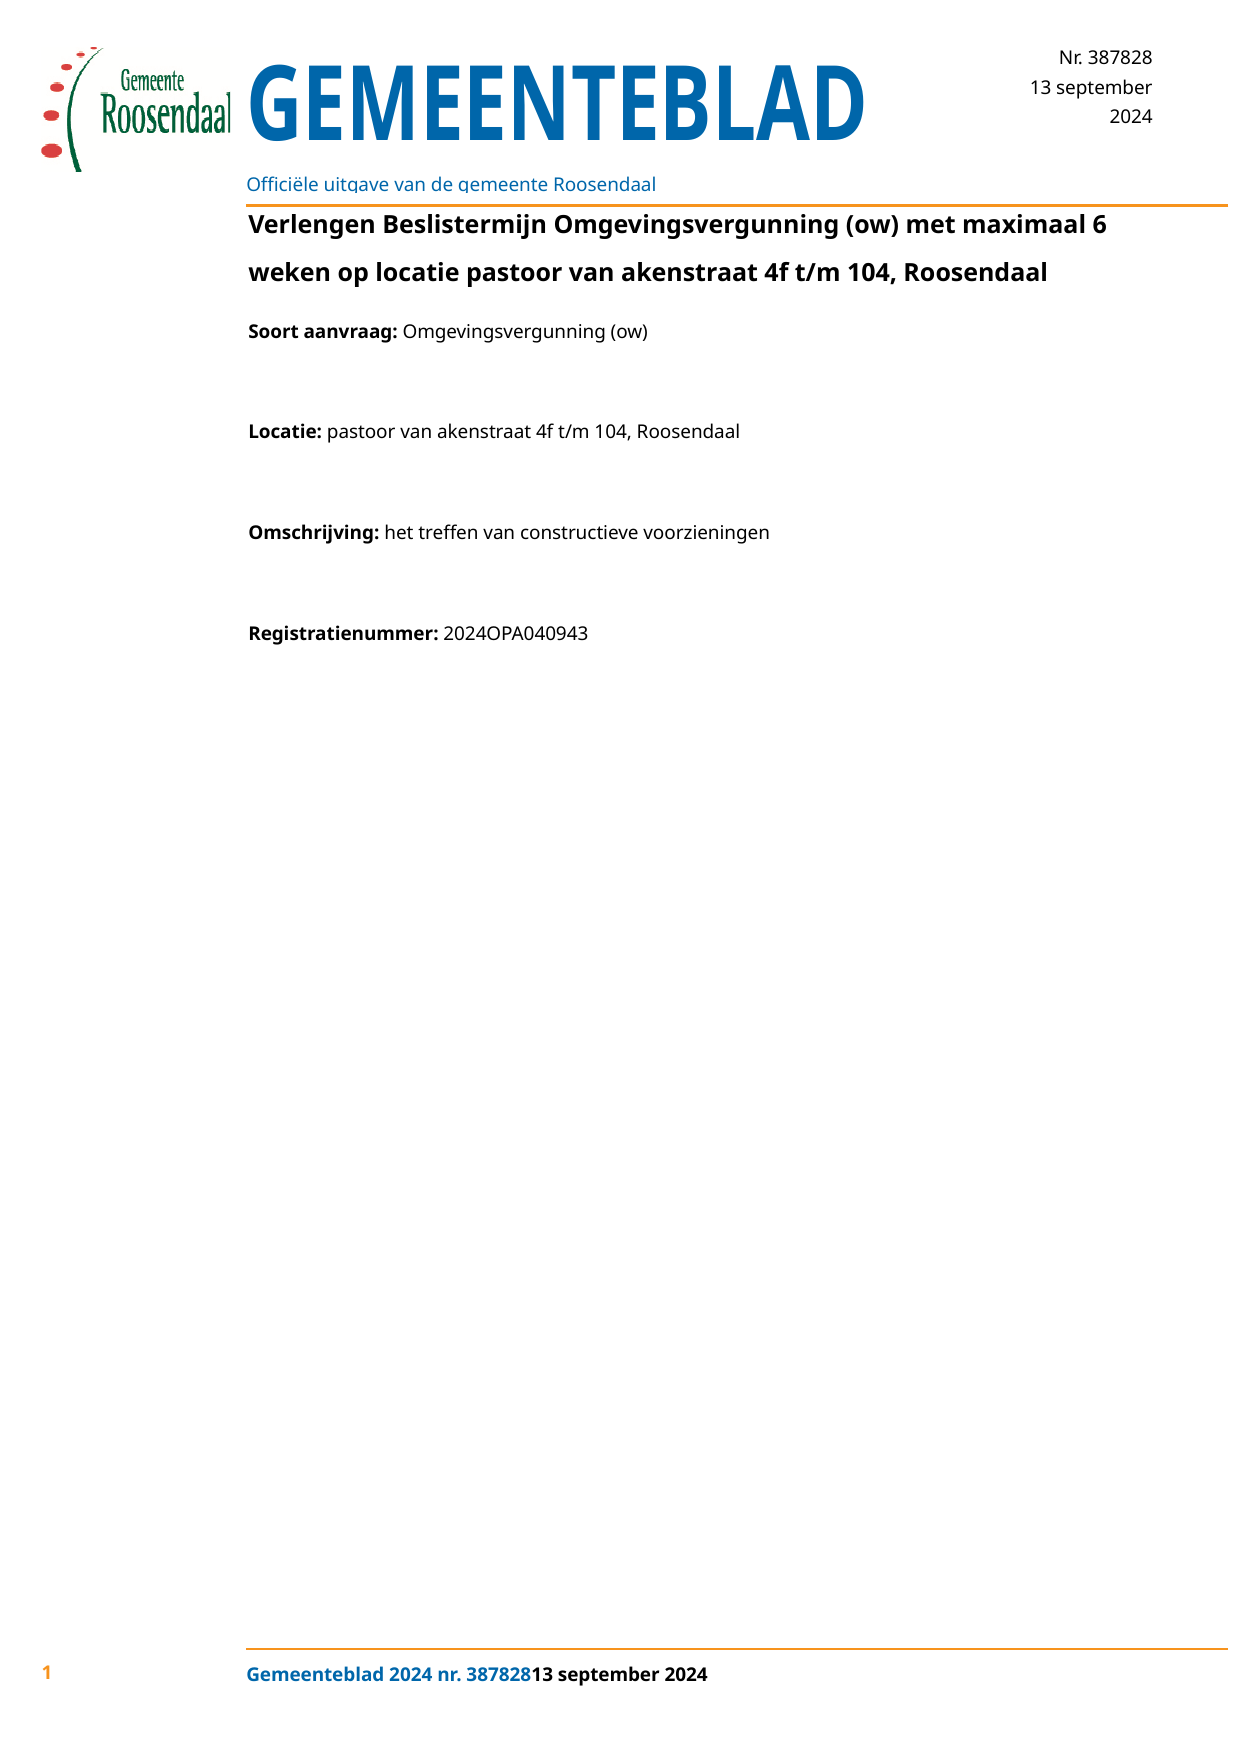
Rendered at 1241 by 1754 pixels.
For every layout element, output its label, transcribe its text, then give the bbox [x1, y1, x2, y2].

picture [41, 47, 231, 172]
text Verlengen Beslistermijn Omgevingsvergunning (ow) met maximaal 6 weken op locatie pastoor van akenstraat 4f t/m 104, Roosendaal [248, 207, 1152, 288]
text Locatie: pastoor van akenstraat 4f t/m 104, Roosendaal [248, 419, 1152, 444]
text Soort aanvraag: Omgevingsvergunning (ow) [248, 318, 1152, 344]
text Registratienummer: 2024OPA040943 [248, 620, 1152, 646]
text Omschrijving: het treffen van constructieve voorzieningen [248, 519, 1152, 545]
